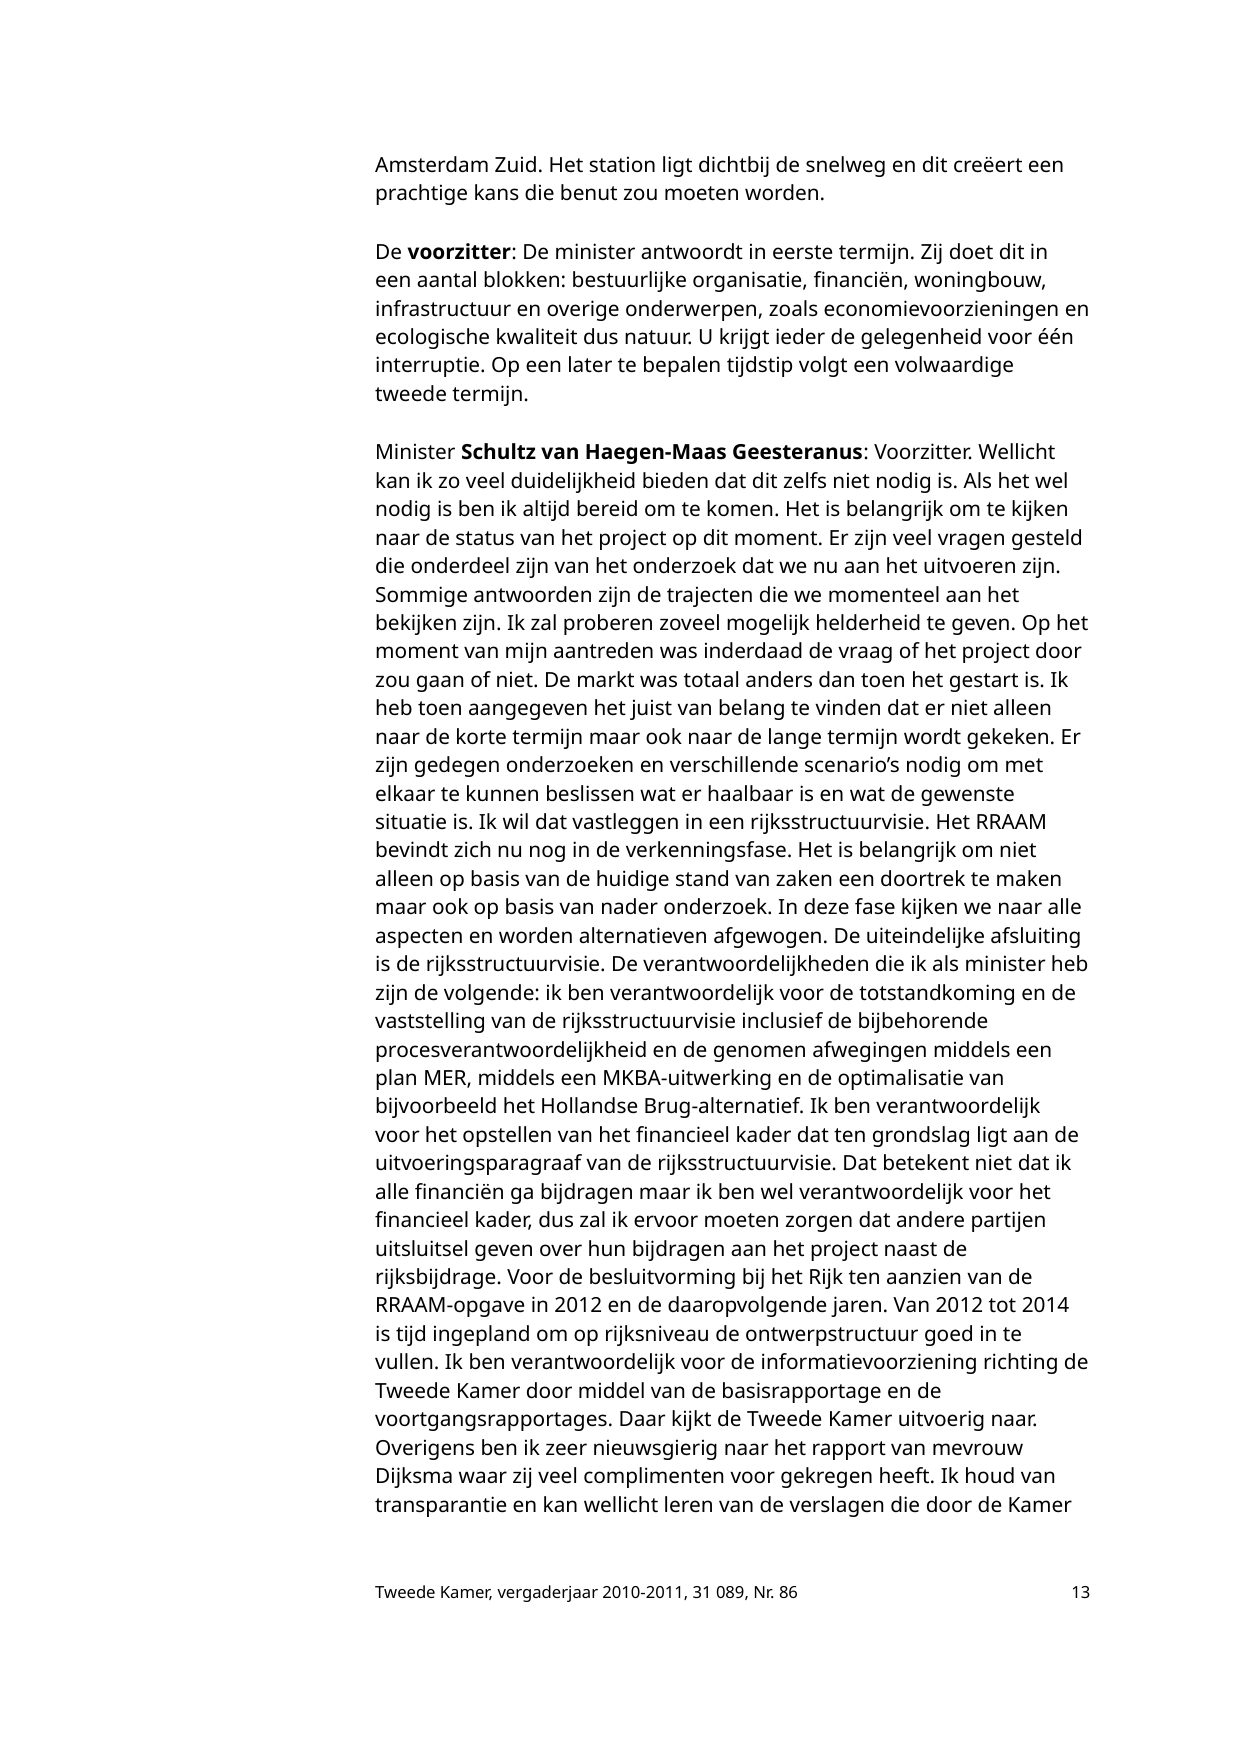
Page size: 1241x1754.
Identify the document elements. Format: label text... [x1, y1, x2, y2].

text De voorzitter: De minister antwoordt in eerste termijn. Zij doet dit in een aantal blokken: bestuurlijke organisatie, financiën, woningbouw, infrastructuur en overige onderwerpen, zoals economievoorzieningen en ecologische kwaliteit dus natuur. U krijgt ieder de gelegenheid voor één interruptie. Op een later te bepalen tijdstip volgt een volwaardige tweede termijn. [375, 237, 1090, 407]
text Minister Schultz van Haegen-Maas Geesteranus: Voorzitter. Wellicht kan ik zo veel duidelijkheid bieden dat dit zelfs niet nodig is. Als het wel nodig is ben ik altijd bereid om te komen. Het is belangrijk om te kijken naar de status van het project op dit moment. Er zijn veel vragen gesteld die onderdeel zijn van het onderzoek dat we nu aan het uitvoeren zijn. Sommige antwoorden zijn de trajecten die we momenteel aan het bekijken zijn. Ik zal proberen zoveel mogelijk helderheid te geven. Op het moment van mijn aantreden was inderdaad de vraag of het project door zou gaan of niet. De markt was totaal anders dan toen het gestart is. Ik heb toen aangegeven het juist van belang te vinden dat er niet alleen naar de korte termijn maar ook naar de lange termijn wordt gekeken. Er zijn gedegen onderzoeken en verschillende scenario’s nodig om met elkaar te kunnen beslissen wat er haalbaar is en wat de gewenste situatie is. Ik wil dat vastleggen in een rijksstructuurvisie. Het RRAAM bevindt zich nu nog in de verkenningsfase. Het is belangrijk om niet alleen op basis van de huidige stand van zaken een doortrek te maken maar ook op basis van nader onderzoek. In deze fase kijken we naar alle aspecten en worden alternatieven afgewogen. De uiteindelijke afsluiting is de rijksstructuurvisie. De verantwoordelijkheden die ik als minister heb zijn de volgende: ik ben verantwoordelijk voor de totstandkoming en de vaststelling van de rijksstructuurvisie inclusief de bijbehorende procesverantwoordelijkheid en de genomen afwegingen middels een plan MER, middels een MKBA-uitwerking en de optimalisatie van bijvoorbeeld het Hollandse Brug-alternatief. Ik ben verantwoordelijk voor het opstellen van het financieel kader dat ten grondslag ligt aan de uitvoeringsparagraaf van de rijksstructuurvisie. Dat betekent niet dat ik alle financiën ga bijdragen maar ik ben wel verantwoordelijk voor het financieel kader, dus zal ik ervoor moeten zorgen dat andere partijen uitsluitsel geven over hun bijdragen aan het project naast de rijksbijdrage. Voor de besluitvorming bij het Rijk ten aanzien van de RRAAM-opgave in 2012 en de daaropvolgende jaren. Van 2012 tot 2014 is tijd ingepland om op rijksniveau de ontwerpstructuur goed in te vullen. Ik ben verantwoordelijk voor de informatievoorziening richting de Tweede Kamer door middel van de basisrapportage en de voortgangsrapportages. Daar kijkt de Tweede Kamer uitvoerig naar. Overigens ben ik zeer nieuwsgierig naar het rapport van mevrouw Dijksma waar zij veel complimenten voor gekregen heeft. Ik houd van transparantie en kan wellicht leren van de verslagen die door de Kamer [375, 437, 1090, 1518]
text Amsterdam Zuid. Het station ligt dichtbij de snelweg en dit creëert een prachtige kans die benut zou moeten worden. [375, 150, 1090, 207]
